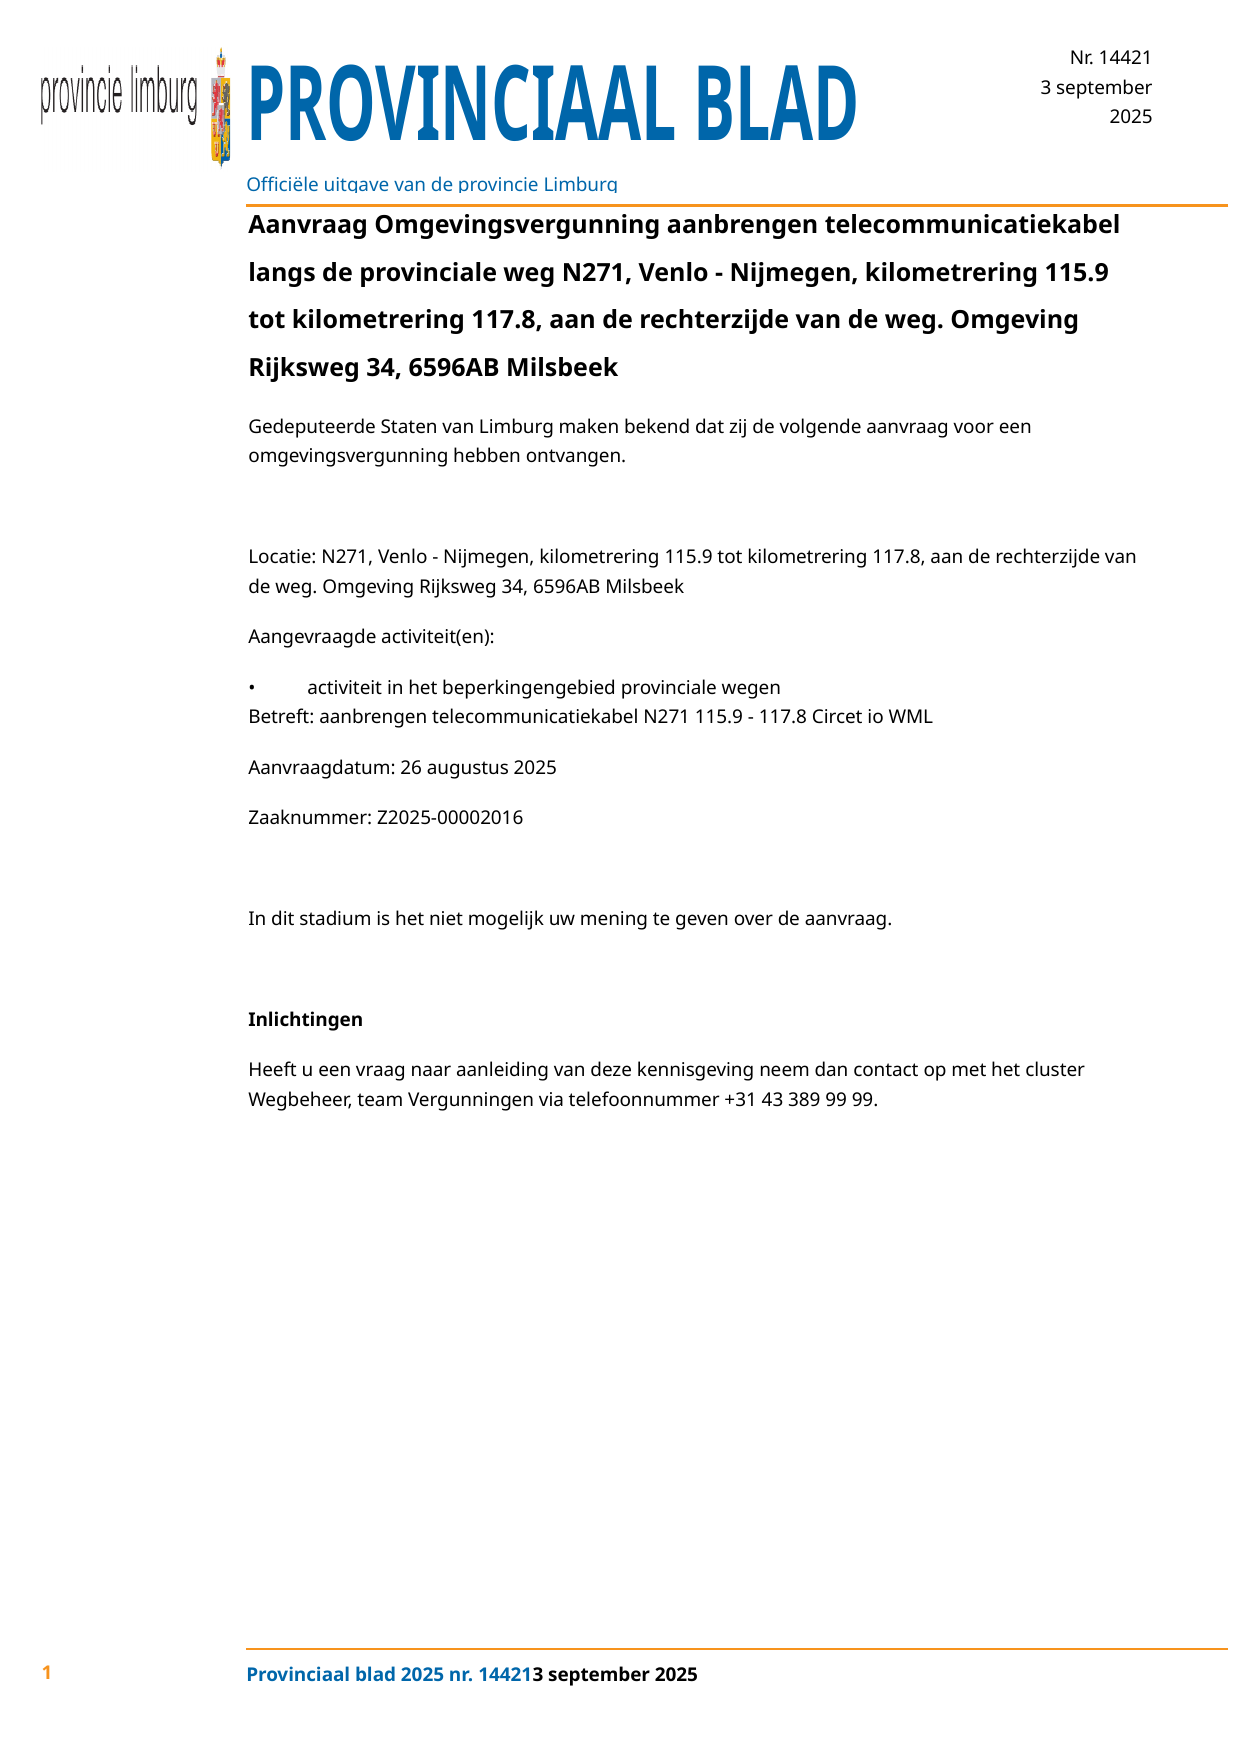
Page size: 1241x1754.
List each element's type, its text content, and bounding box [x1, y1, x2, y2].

text Aanvraagdatum: 26 augustus 2025 [248, 754, 1152, 780]
text Aanvraag Omgevingsvergunning aanbrengen telecommunicatiekabel langs de provinciale weg N271, Venlo - Nijmegen, kilometrering 115.9 tot kilometrering 117.8, aan de rechterzijde van de weg. Omgeving Rijksweg 34, 6596AB Milsbeek [248, 207, 1152, 384]
picture [41, 47, 231, 172]
text Heeft u een vraag naar aanleiding van deze kennisgeving neem dan contact op met het cluster Wegbeheer, team Vergunningen via telefoonnummer +31 43 389 99 99. [248, 1056, 1152, 1112]
list activiteit in het beperkingengebied provinciale wegen [248, 674, 1152, 700]
text In dit stadium is het niet mogelijk uw mening te geven over de aanvraag. [248, 905, 1152, 931]
text Betreft: aanbrengen telecommunicatiekabel N271 115.9 - 117.8 Circet io WML [248, 703, 1152, 729]
text Locatie: N271, Venlo - Nijmegen, kilometrering 115.9 tot kilometrering 117.8, aan de rechterzijde van de weg. Omgeving Rijksweg 34, 6596AB Milsbeek [248, 543, 1152, 599]
text Aangevraagde activiteit(en): [248, 623, 1152, 649]
text Inlichtingen [248, 1006, 1152, 1032]
text Gedeputeerde Staten van Limburg maken bekend dat zij de volgende aanvraag voor een omgevingsvergunning hebben ontvangen. [248, 413, 1152, 468]
text Zaaknummer: Z2025-00002016 [248, 804, 1152, 830]
